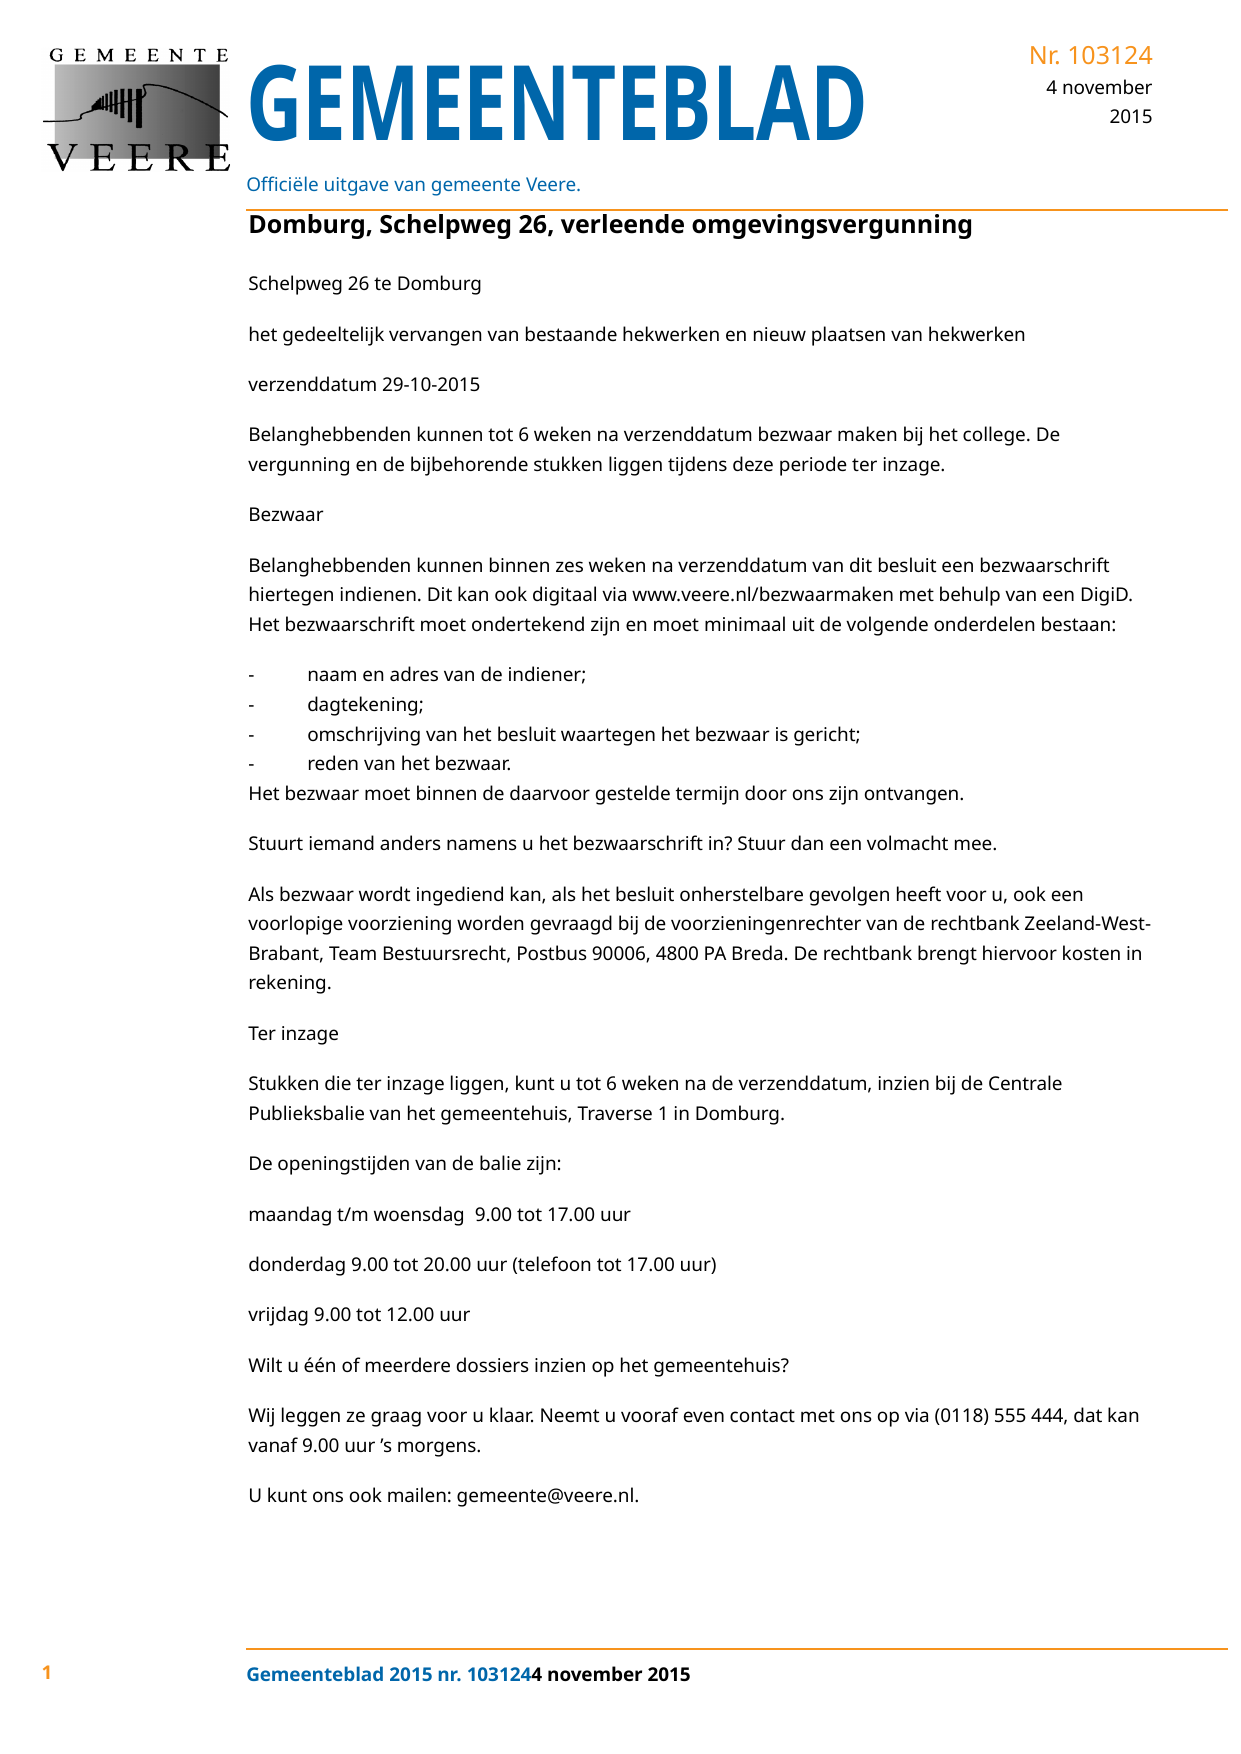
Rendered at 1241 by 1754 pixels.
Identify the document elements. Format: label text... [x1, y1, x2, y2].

list dagtekening; [248, 691, 1152, 717]
text Stuurt iemand anders namens u het bezwaarschrift in? Stuur dan een volmacht mee. [248, 830, 1152, 856]
text Stukken die ter inzage liggen, kunt u tot 6 weken na de verzenddatum, inzien bij de Centrale Publieksbalie van het gemeentehuis, Traverse 1 in Domburg. [248, 1070, 1152, 1126]
text verzenddatum 29-10-2015 [248, 371, 1152, 397]
text donderdag 9.00 tot 20.00 uur (telefoon tot 17.00 uur) [248, 1251, 1152, 1277]
list reden van het bezwaar. [248, 750, 1152, 776]
text Belanghebbenden kunnen tot 6 weken na verzenddatum bezwaar maken bij het college. De vergunning en de bijbehorende stukken liggen tijdens deze periode ter inzage. [248, 422, 1152, 477]
text maandag t/m woensdag 9.00 tot 17.00 uur [248, 1201, 1152, 1226]
text Als bezwaar wordt ingediend kan, als het besluit onherstelbare gevolgen heeft voor u, ook een voorlopige voorziening worden gevraagd bij de voorzieningenrechter van de rechtbank Zeeland-West-Brabant, Team Bestuursrecht, Postbus 90006, 4800 PA Breda. De rechtbank brengt hiervoor kosten in rekening. [248, 881, 1152, 995]
text vrijdag 9.00 tot 12.00 uur [248, 1302, 1152, 1327]
list omschrijving van het besluit waartegen het bezwaar is gericht; [248, 721, 1152, 746]
text De openingstijden van de balie zijn: [248, 1150, 1152, 1176]
text U kunt ons ook mailen: gemeente@veere.nl. [248, 1482, 1152, 1508]
text Schelpweg 26 te Domburg [248, 270, 1152, 296]
text Ter inzage [248, 1020, 1152, 1046]
text Het bezwaar moet binnen de daarvoor gestelde termijn door ons zijn ontvangen. [248, 780, 1152, 806]
text Belanghebbenden kunnen binnen zes weken na verzenddatum van dit besluit een bezwaarschrift hiertegen indienen. Dit kan ook digitaal via www.veere.nl/bezwaarmaken met behulp van een DigiD. Het bezwaarschrift moet ondertekend zijn en moet minimaal uit de volgende onderdelen bestaan: [248, 552, 1152, 637]
list naam en adres van de indiener; [248, 662, 1152, 687]
text het gedeeltelijk vervangen van bestaande hekwerken en nieuw plaatsen van hekwerken [248, 321, 1152, 346]
text Wij leggen ze graag voor u klaar. Neemt u vooraf even contact met ons op via (0118) 555 444, dat kan vanaf 9.00 uur ’s morgens. [248, 1402, 1152, 1458]
picture [41, 47, 231, 172]
text Wilt u één of meerdere dossiers inzien op het gemeentehuis? [248, 1352, 1152, 1378]
text Bezwaar [248, 502, 1152, 527]
text Domburg, Schelpweg 26, verleende omgevingsvergunning [248, 211, 1152, 241]
